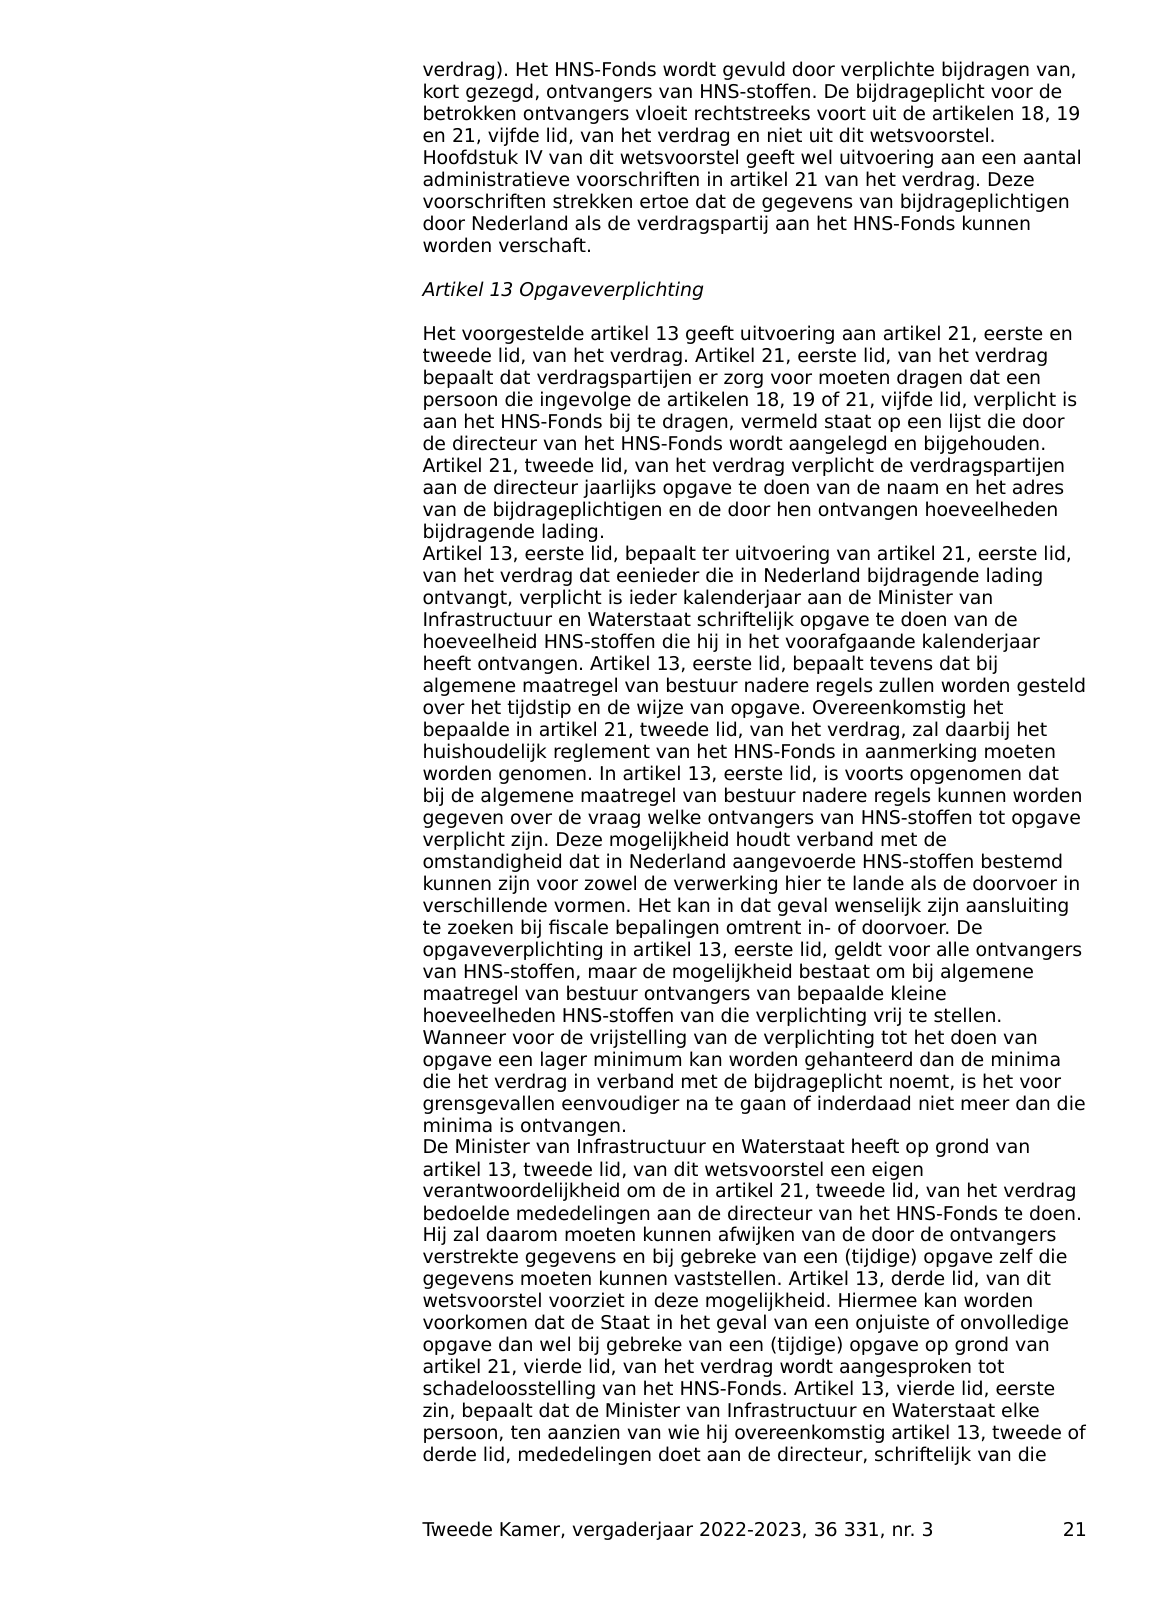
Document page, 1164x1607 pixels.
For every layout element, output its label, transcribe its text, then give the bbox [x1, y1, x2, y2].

subtitle Artikel 13 Opgaveverplichting [422, 279, 1087, 301]
text verdrag). Het HNS-Fonds wordt gevuld door verplichte bijdragen van, kort gezegd, ontvangers van HNS-stoffen. De bijdrageplicht voor de betrokken ontvangers vloeit rechtstreeks voort uit de artikelen 18, 19 en 21, vijfde lid, van het verdrag en niet uit dit wetsvoorstel. Hoofdstuk IV van dit wetsvoorstel geeft wel uitvoering aan een aantal administratieve voorschriften in artikel 21 van het verdrag. Deze voorschriften strekken ertoe dat de gegevens van bijdrageplichtigen door Nederland als de verdragspartij aan het HNS-Fonds kunnen worden verschaft. [422, 59, 1087, 257]
text Artikel 13, eerste lid, bepaalt ter uitvoering van artikel 21, eerste lid, van het verdrag dat eenieder die in Nederland bijdragende lading ontvangt, verplicht is ieder kalenderjaar aan de Minister van Infrastructuur en Waterstaat schriftelijk opgave te doen van de hoeveelheid HNS-stoffen die hij in het voorafgaande kalenderjaar heeft ontvangen. Artikel 13, eerste lid, bepaalt tevens dat bij algemene maatregel van bestuur nadere regels zullen worden gesteld over het tijdstip en de wijze van opgave. Overeenkomstig het bepaalde in artikel 21, tweede lid, van het verdrag, zal daarbij het huishoudelijk reglement van het HNS-Fonds in aanmerking moeten worden genomen. In artikel 13, eerste lid, is voorts opgenomen dat bij de algemene maatregel van bestuur nadere regels kunnen worden gegeven over de vraag welke ontvangers van HNS-stoffen tot opgave verplicht zijn. Deze mogelijkheid houdt verband met de omstandigheid dat in Nederland aangevoerde HNS-stoffen bestemd kunnen zijn voor zowel de verwerking hier te lande als de doorvoer in verschillende vormen. Het kan in dat geval wenselijk zijn aansluiting te zoeken bij fiscale bepalingen omtrent in- of doorvoer. De opgaveverplichting in artikel 13, eerste lid, geldt voor alle ontvangers van HNS-stoffen, maar de mogelijkheid bestaat om bij algemene maatregel van bestuur ontvangers van bepaalde kleine hoeveelheden HNS-stoffen van die verplichting vrij te stellen. Wanneer voor de vrijstelling van de verplichting tot het doen van opgave een lager minimum kan worden gehanteerd dan de minima die het verdrag in verband met de bijdrageplicht noemt, is het voor grensgevallen eenvoudiger na te gaan of inderdaad niet meer dan die minima is ontvangen. [422, 543, 1087, 1136]
text Het voorgestelde artikel 13 geeft uitvoering aan artikel 21, eerste en tweede lid, van het verdrag. Artikel 21, eerste lid, van het verdrag bepaalt dat verdragspartijen er zorg voor moeten dragen dat een persoon die ingevolge de artikelen 18, 19 of 21, vijfde lid, verplicht is aan het HNS-Fonds bij te dragen, vermeld staat op een lijst die door de directeur van het HNS-Fonds wordt aangelegd en bijgehouden. Artikel 21, tweede lid, van het verdrag verplicht de verdragspartijen aan de directeur jaarlijks opgave te doen van de naam en het adres van de bijdrageplichtigen en de door hen ontvangen hoeveelheden bijdragende lading. [422, 323, 1087, 543]
text De Minister van Infrastructuur en Waterstaat heeft op grond van artikel 13, tweede lid, van dit wetsvoorstel een eigen verantwoordelijkheid om de in artikel 21, tweede lid, van het verdrag bedoelde mededelingen aan de directeur van het HNS-Fonds te doen. Hij zal daarom moeten kunnen afwijken van de door de ontvangers verstrekte gegevens en bij gebreke van een (tijdige) opgave zelf die gegevens moeten kunnen vaststellen. Artikel 13, derde lid, van dit wetsvoorstel voorziet in deze mogelijkheid. Hiermee kan worden voorkomen dat de Staat in het geval van een onjuiste of onvolledige opgave dan wel bij gebreke van een (tijdige) opgave op grond van artikel 21, vierde lid, van het verdrag wordt aangesproken tot schadeloosstelling van het HNS-Fonds. Artikel 13, vierde lid, eerste zin, bepaalt dat de Minister van Infrastructuur en Waterstaat elke persoon, ten aanzien van wie hij overeenkomstig artikel 13, tweede of derde lid, mededelingen doet aan de directeur, schriftelijk van die [422, 1136, 1087, 1466]
